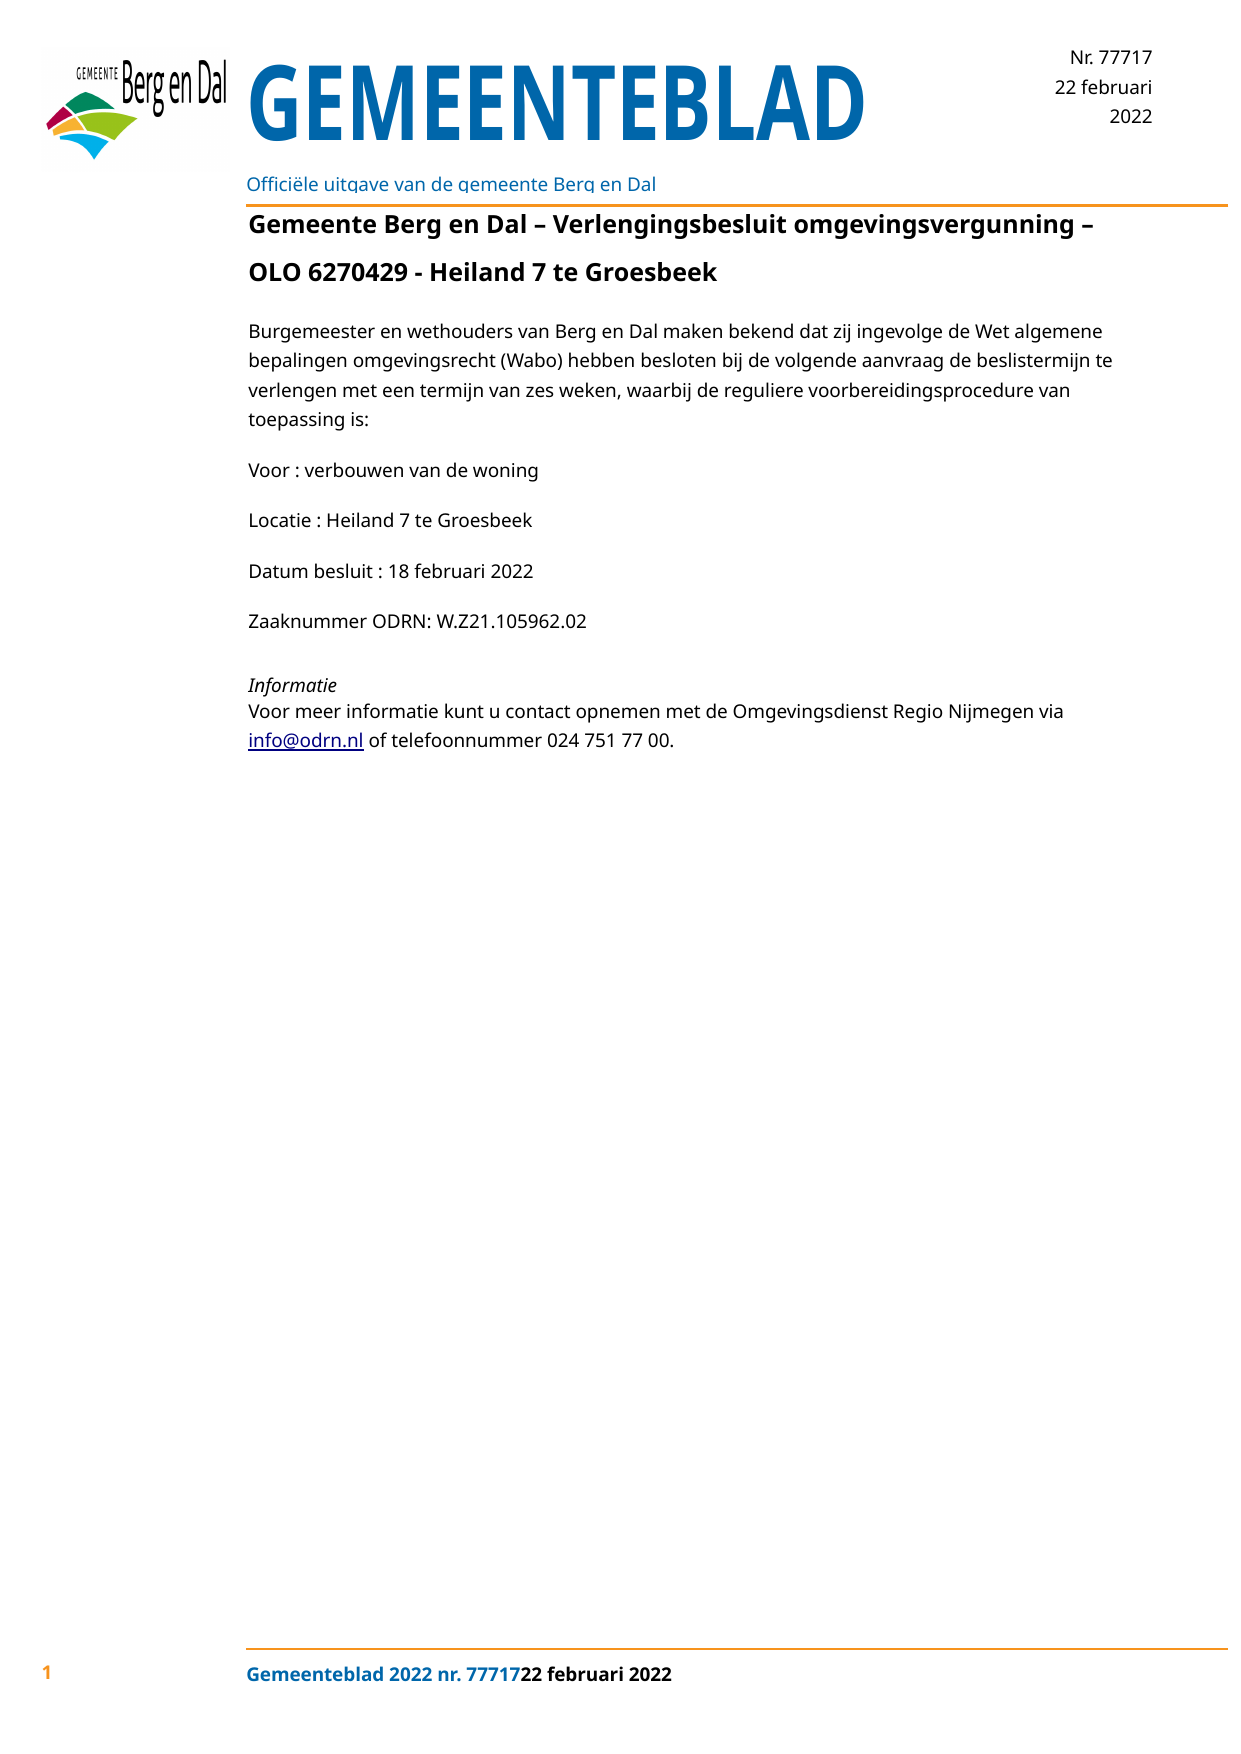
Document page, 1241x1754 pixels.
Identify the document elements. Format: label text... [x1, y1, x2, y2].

text Zaaknummer ODRN: W.Z21.105962.02 [248, 608, 1152, 634]
text Datum besluit : 18 februari 2022 [248, 558, 1152, 584]
text Locatie : Heiland 7 te Groesbeek [248, 507, 1152, 533]
text Gemeente Berg en Dal – Verlengingsbesluit omgevingsvergunning – OLO 6270429 - Heiland 7 te Groesbeek [248, 207, 1152, 288]
text Informatie [248, 672, 1152, 698]
text Voor meer informatie kunt u contact opnemen met de Omgevingsdienst Regio Nijmegen via info@odrn.nl of telefoonnummer 024 751 77 00. [248, 698, 1152, 753]
text Voor : verbouwen van de woning [248, 457, 1152, 483]
picture [41, 47, 231, 172]
text Burgemeester en wethouders van Berg en Dal maken bekend dat zij ingevolge de Wet algemene bepalingen omgevingsrecht (Wabo) hebben besloten bij de volgende aanvraag de beslistermijn te verlengen met een termijn van zes weken, waarbij de reguliere voorbereidingsprocedure van toepassing is: [248, 318, 1152, 432]
